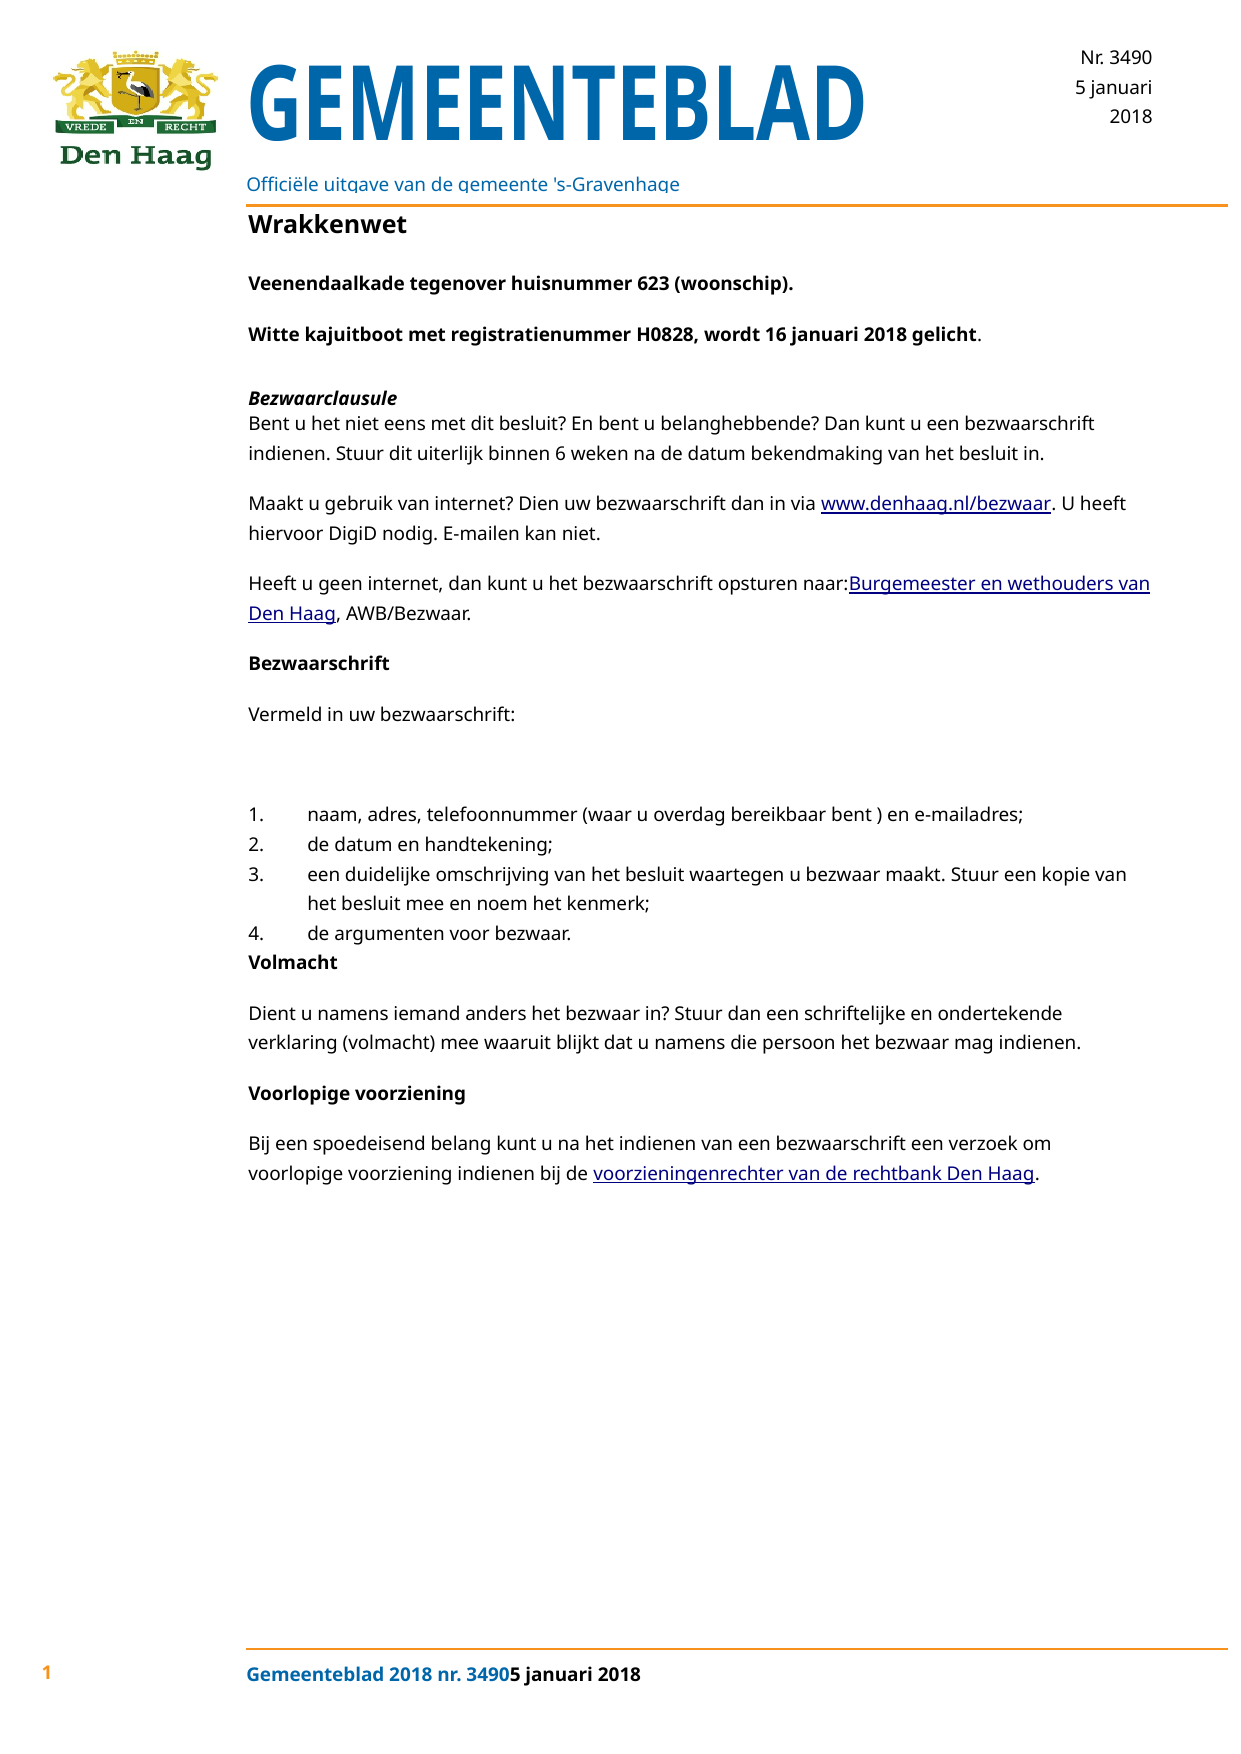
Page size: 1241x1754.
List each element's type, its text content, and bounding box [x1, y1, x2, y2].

text Bij een spoedeisend belang kunt u na het indienen van een bezwaarschrift een verzoek om voorlopige voorziening indienen bij de voorzieningenrechter van de rechtbank Den Haag. [248, 1130, 1152, 1186]
list een duidelijke omschrijving van het besluit waartegen u bezwaar maakt. Stuur een kopie van het besluit mee en noem het kenmerk; [248, 861, 1152, 916]
list naam, adres, telefoonnummer (waar u overdag bereikbaar bent ) en e-mailadres; [248, 802, 1152, 827]
text Wrakkenwet [248, 207, 1152, 241]
text Veenendaalkade tegenover huisnummer 623 (woonschip). [248, 270, 1152, 296]
text Bezwaarschrift [248, 650, 1152, 676]
text Witte kajuitboot met registratienummer H0828, wordt 16 januari 2018 gelicht. [248, 321, 1152, 346]
text Maakt u gebruik van internet? Dien uw bezwaarschrift dan in via www.denhaag.nl/bezwaar. U heeft hiervoor DigiD nodig. E-mailen kan niet. [248, 490, 1152, 546]
text Volmacht [248, 949, 1152, 975]
text Voorlopige voorziening [248, 1080, 1152, 1106]
text Heeft u geen internet, dan kunt u het bezwaarschrift opsturen naar:Burgemeester en wethouders van Den Haag, AWB/Bezwaar. [248, 570, 1152, 626]
list de datum en handtekening; [248, 831, 1152, 857]
picture [41, 47, 231, 172]
text Vermeld in uw bezwaarschrift: [248, 701, 1152, 727]
text Dient u namens iemand anders het bezwaar in? Stuur dan een schriftelijke en ondertekende verklaring (volmacht) mee waaruit blijkt dat u namens die persoon het bezwaar mag indienen. [248, 1000, 1152, 1055]
text Bent u het niet eens met dit besluit? En bent u belanghebbende? Dan kunt u een bezwaarschrift indienen. Stuur dit uiterlijk binnen 6 weken na de datum bekendmaking van het besluit in. [248, 410, 1152, 466]
text Bezwaarclausule [248, 385, 1152, 410]
list de argumenten voor bezwaar. [248, 920, 1152, 946]
